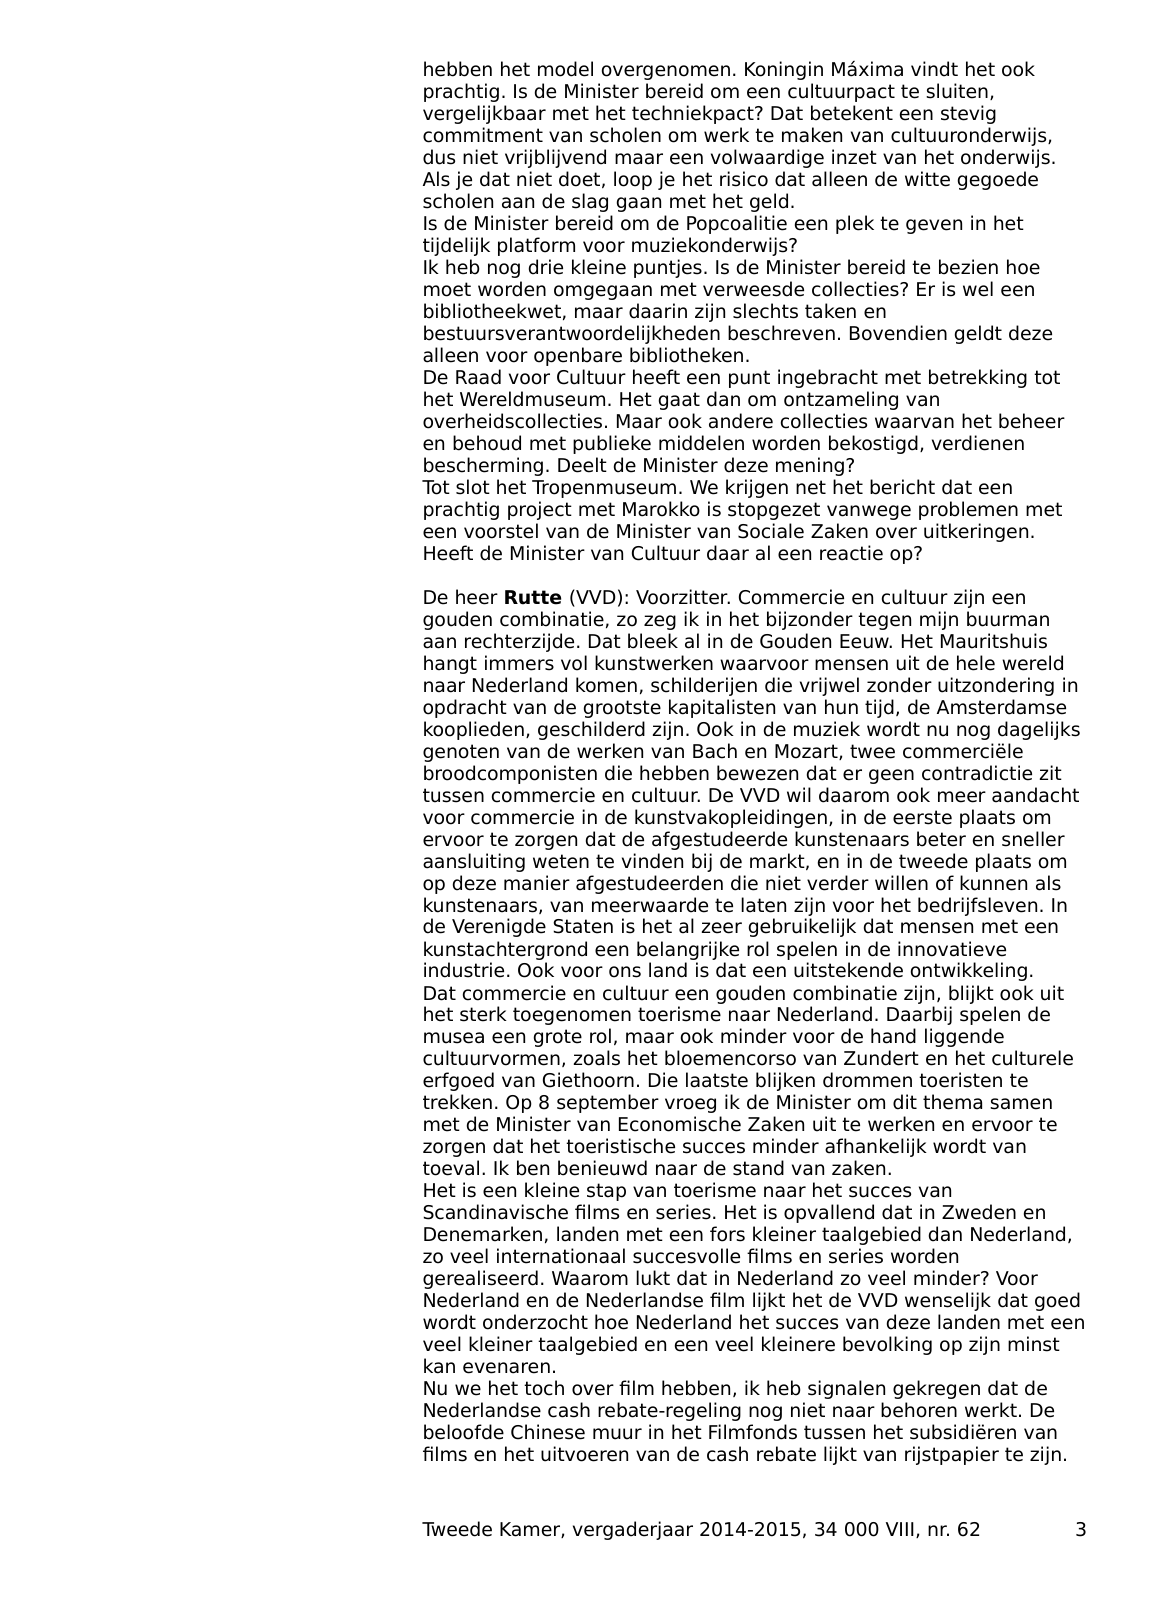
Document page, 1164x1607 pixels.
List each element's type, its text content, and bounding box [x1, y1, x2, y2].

text hebben het model overgenomen. Koningin Máxima vindt het ook prachtig. Is de Minister bereid om een cultuurpact te sluiten, vergelijkbaar met het techniekpact? Dat betekent een stevig commitment van scholen om werk te maken van cultuuronderwijs, dus niet vrijblijvend maar een volwaardige inzet van het onderwijs. Als je dat niet doet, loop je het risico dat alleen de witte gegoede scholen aan de slag gaan met het geld. [422, 59, 1087, 213]
text De Raad voor Cultuur heeft een punt ingebracht met betrekking tot het Wereldmuseum. Het gaat dan om ontzameling van overheidscollecties. Maar ook andere collecties waarvan het beheer en behoud met publieke middelen worden bekostigd, verdienen bescherming. Deelt de Minister deze mening? [422, 367, 1087, 477]
text Nu we het toch over film hebben, ik heb signalen gekregen dat de Nederlandse cash rebate-regeling nog niet naar behoren werkt. De beloofde Chinese muur in het Filmfonds tussen het subsidiëren van films en het uitvoeren van de cash rebate lijkt van rijstpapier te zijn. [422, 1378, 1087, 1466]
text Dat commercie en cultuur een gouden combinatie zijn, blijkt ook uit het sterk toegenomen toerisme naar Nederland. Daarbij spelen de musea een grote rol, maar ook minder voor de hand liggende cultuurvormen, zoals het bloemencorso van Zundert en het culturele erfgoed van Giethoorn. Die laatste blijken drommen toeristen te trekken. Op 8 september vroeg ik de Minister om dit thema samen met de Minister van Economische Zaken uit te werken en ervoor te zorgen dat het toeristische succes minder afhankelijk wordt van toeval. Ik ben benieuwd naar de stand van zaken. [422, 982, 1087, 1180]
text Is de Minister bereid om de Popcoalitie een plek te geven in het tijdelijk platform voor muziekonderwijs? [422, 213, 1087, 257]
text De heer Rutte (VVD): Voorzitter. Commercie en cultuur zijn een gouden combinatie, zo zeg ik in het bijzonder tegen mijn buurman aan rechterzijde. Dat bleek al in de Gouden Eeuw. Het Mauritshuis hangt immers vol kunstwerken waarvoor mensen uit de hele wereld naar Nederland komen, schilderijen die vrijwel zonder uitzondering in opdracht van de grootste kapitalisten van hun tijd, de Amsterdamse kooplieden, geschilderd zijn. Ook in de muziek wordt nu nog dagelijks genoten van de werken van Bach en Mozart, twee commerciële broodcomponisten die hebben bewezen dat er geen contradictie zit tussen commercie en cultuur. De VVD wil daarom ook meer aandacht voor commercie in de kunstvakopleidingen, in de eerste plaats om ervoor te zorgen dat de afgestudeerde kunstenaars beter en sneller aansluiting weten te vinden bij de markt, en in de tweede plaats om op deze manier afgestudeerden die niet verder willen of kunnen als kunstenaars, van meerwaarde te laten zijn voor het bedrijfsleven. In de Verenigde Staten is het al zeer gebruikelijk dat mensen met een kunstachtergrond een belangrijke rol spelen in de innovatieve industrie. Ook voor ons land is dat een uitstekende ontwikkeling. [422, 587, 1087, 982]
text Tot slot het Tropenmuseum. We krijgen net het bericht dat een prachtig project met Marokko is stopgezet vanwege problemen met een voorstel van de Minister van Sociale Zaken over uitkeringen. Heeft de Minister van Cultuur daar al een reactie op? [422, 477, 1087, 564]
text Het is een kleine stap van toerisme naar het succes van Scandinavische films en series. Het is opvallend dat in Zweden en Denemarken, landen met een fors kleiner taalgebied dan Nederland, zo veel internationaal succesvolle films en series worden gerealiseerd. Waarom lukt dat in Nederland zo veel minder? Voor Nederland en de Nederlandse film lijkt het de VVD wenselijk dat goed wordt onderzocht hoe Nederland het succes van deze landen met een veel kleiner taalgebied en een veel kleinere bevolking op zijn minst kan evenaren. [422, 1180, 1087, 1378]
text Ik heb nog drie kleine puntjes. Is de Minister bereid te bezien hoe moet worden omgegaan met verweesde collecties? Er is wel een bibliotheekwet, maar daarin zijn slechts taken en bestuursverantwoordelijkheden beschreven. Bovendien geldt deze alleen voor openbare bibliotheken. [422, 257, 1087, 367]
